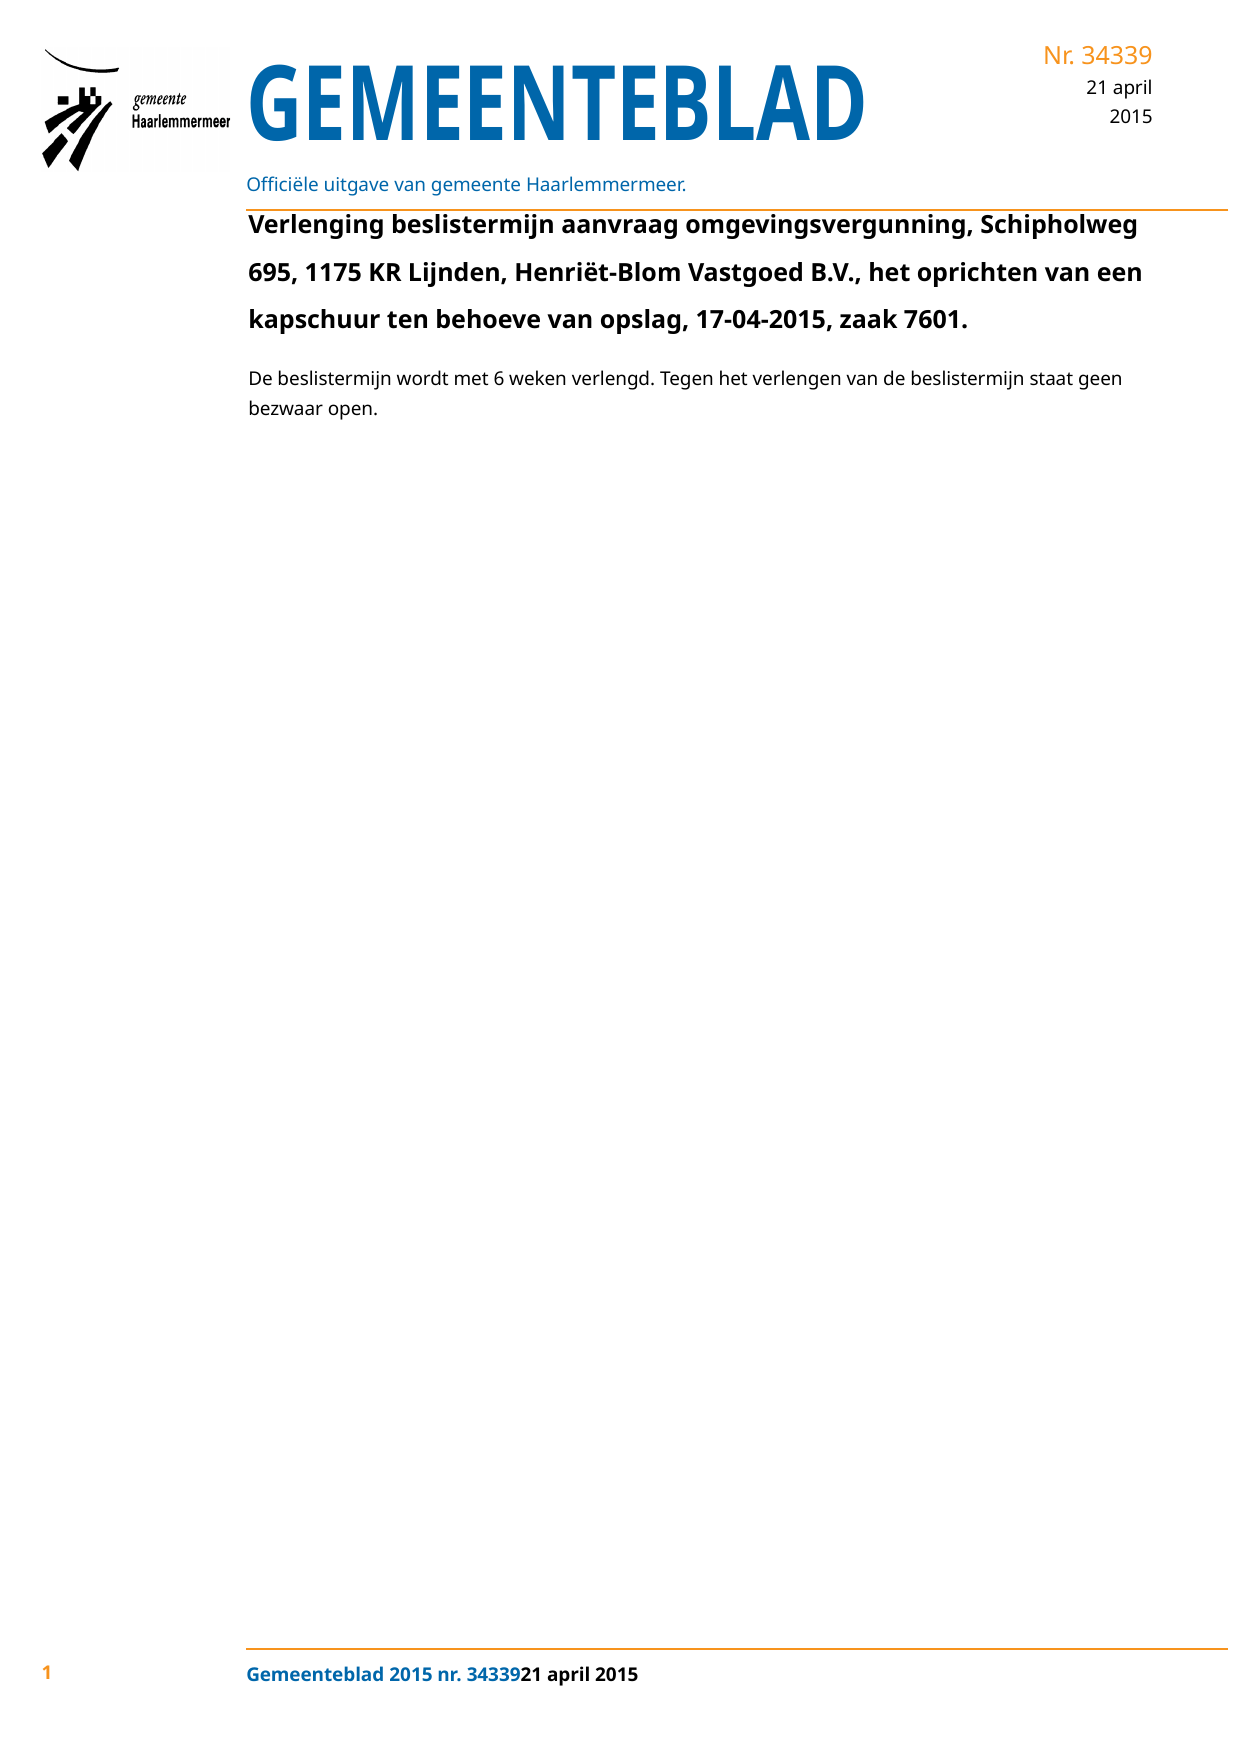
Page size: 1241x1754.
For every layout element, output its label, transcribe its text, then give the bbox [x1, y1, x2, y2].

picture [41, 47, 231, 172]
text Verlenging beslistermijn aanvraag omgevingsvergunning, Schipholweg 695, 1175 KR Lijnden, Henriët-Blom Vastgoed B.V., het oprichten van een kapschuur ten behoeve van opslag, 17-04-2015, zaak 7601. [248, 211, 1152, 336]
text De beslistermijn wordt met 6 weken verlengd. Tegen het verlengen van de beslistermijn staat geen bezwaar open. [248, 366, 1152, 421]
